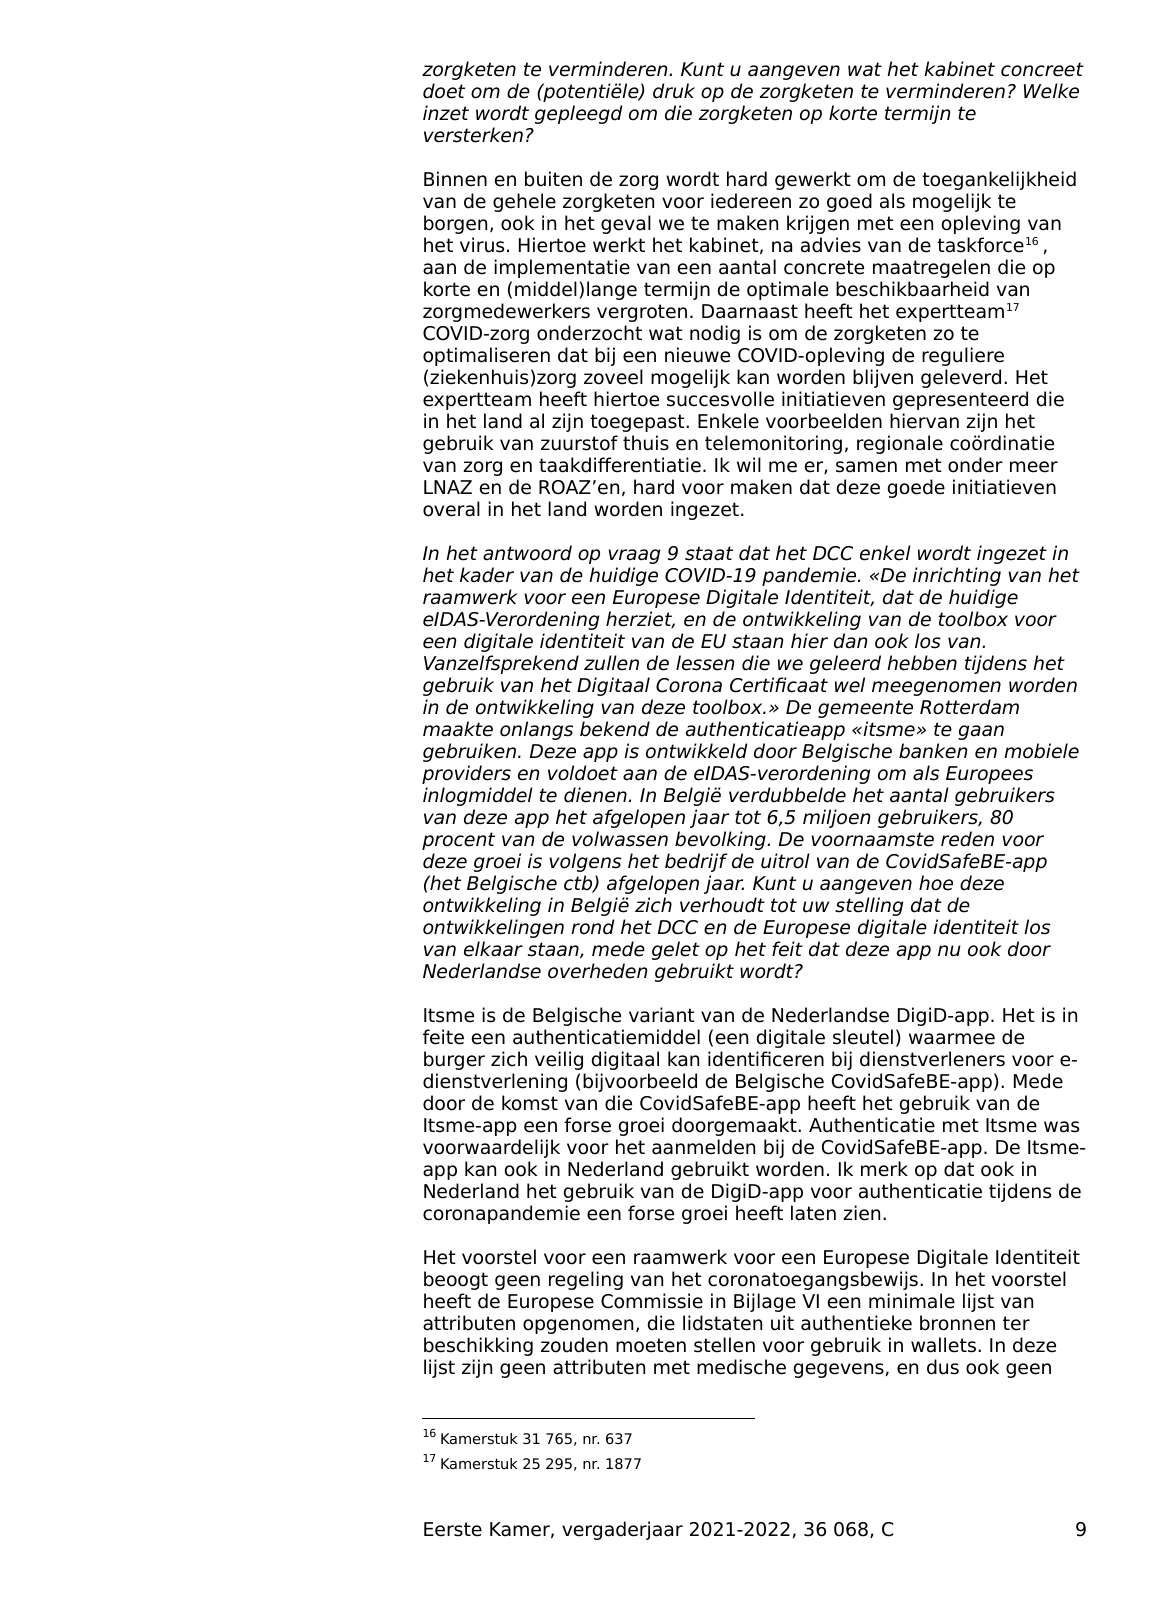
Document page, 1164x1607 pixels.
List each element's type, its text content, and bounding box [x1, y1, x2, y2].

text In het antwoord op vraag 9 staat dat het DCC enkel wordt ingezet in het kader van de huidige COVID-19 pandemie. «De inrichting van het raamwerk voor een Europese Digitale Identiteit, dat de huidige eIDAS-Verordening herziet, en de ontwikkeling van de toolbox voor een digitale identiteit van de EU staan hier dan ook los van. Vanzelfsprekend zullen de lessen die we geleerd hebben tijdens het gebruik van het Digitaal Corona Certificaat wel meegenomen worden in de ontwikkeling van deze toolbox.» De gemeente Rotterdam maakte onlangs bekend de authenticatieapp «itsme» te gaan gebruiken. Deze app is ontwikkeld door Belgische banken en mobiele providers en voldoet aan de eIDAS-verordening om als Europees inlogmiddel te dienen. In België verdubbelde het aantal gebruikers van deze app het afgelopen jaar tot 6,5 miljoen gebruikers, 80 procent van de volwassen bevolking. De voornaamste reden voor deze groei is volgens het bedrijf de uitrol van de CovidSafeBE-app (het Belgische ctb) afgelopen jaar. Kunt u aangeven hoe deze ontwikkeling in België zich verhoudt tot uw stelling dat de ontwikkelingen rond het DCC en de Europese digitale identiteit los van elkaar staan, mede gelet op het feit dat deze app nu ook door Nederlandse overheden gebruikt wordt? [422, 543, 1087, 983]
text Itsme is de Belgische variant van de Nederlandse DigiD-app. Het is in feite een authenticatiemiddel (een digitale sleutel) waarmee de burger zich veilig digitaal kan identificeren bij dienstverleners voor e-dienstverlening (bijvoorbeeld de Belgische CovidSafeBE-app). Mede door de komst van die CovidSafeBE-app heeft het gebruik van de Itsme-app een forse groei doorgemaakt. Authenticatie met Itsme was voorwaardelijk voor het aanmelden bij de CovidSafeBE-app. De Itsme-app kan ook in Nederland gebruikt worden. Ik merk op dat ook in Nederland het gebruik van de DigiD-app voor authenticatie tijdens de coronapandemie een forse groei heeft laten zien. [422, 1005, 1087, 1224]
text Binnen en buiten de zorg wordt hard gewerkt om de toegankelijkheid van de gehele zorgketen voor iedereen zo goed als mogelijk te borgen, ook in het geval we te maken krijgen met een opleving van het virus. Hiertoe werkt het kabinet, na advies van de taskforce, aan de implementatie van een aantal concrete maatregelen die op korte en (middel)lange termijn de optimale beschikbaarheid van zorgmedewerkers vergroten. Daarnaast heeft het expertteam COVID-zorg onderzocht wat nodig is om de zorgketen zo te optimaliseren dat bij een nieuwe COVID-opleving de reguliere (ziekenhuis)zorg zoveel mogelijk kan worden blijven geleverd. Het expertteam heeft hiertoe succesvolle initiatieven gepresenteerd die in het land al zijn toegepast. Enkele voorbeelden hiervan zijn het gebruik van zuurstof thuis en telemonitoring, regionale coördinatie van zorg en taakdifferentiatie. Ik wil me er, samen met onder meer LNAZ en de ROAZ’en, hard voor maken dat deze goede initiatieven overal in het land worden ingezet. [422, 169, 1087, 521]
text Het voorstel voor een raamwerk voor een Europese Digitale Identiteit beoogt geen regeling van het coronatoegangsbewijs. In het voorstel heeft de Europese Commissie in Bijlage VI een minimale lijst van attributen opgenomen, die lidstaten uit authentieke bronnen ter beschikking zouden moeten stellen voor gebruik in wallets. In deze lijst zijn geen attributen met medische gegevens, en dus ook geen [422, 1247, 1087, 1379]
text Kamerstuk 25 295, nr. 1877 [422, 1452, 1087, 1474]
text Kamerstuk 31 765, nr. 637 [422, 1427, 1087, 1449]
text zorgketen te verminderen. Kunt u aangeven wat het kabinet concreet doet om de (potentiële) druk op de zorgketen te verminderen? Welke inzet wordt gepleegd om die zorgketen op korte termijn te versterken? [422, 59, 1087, 147]
